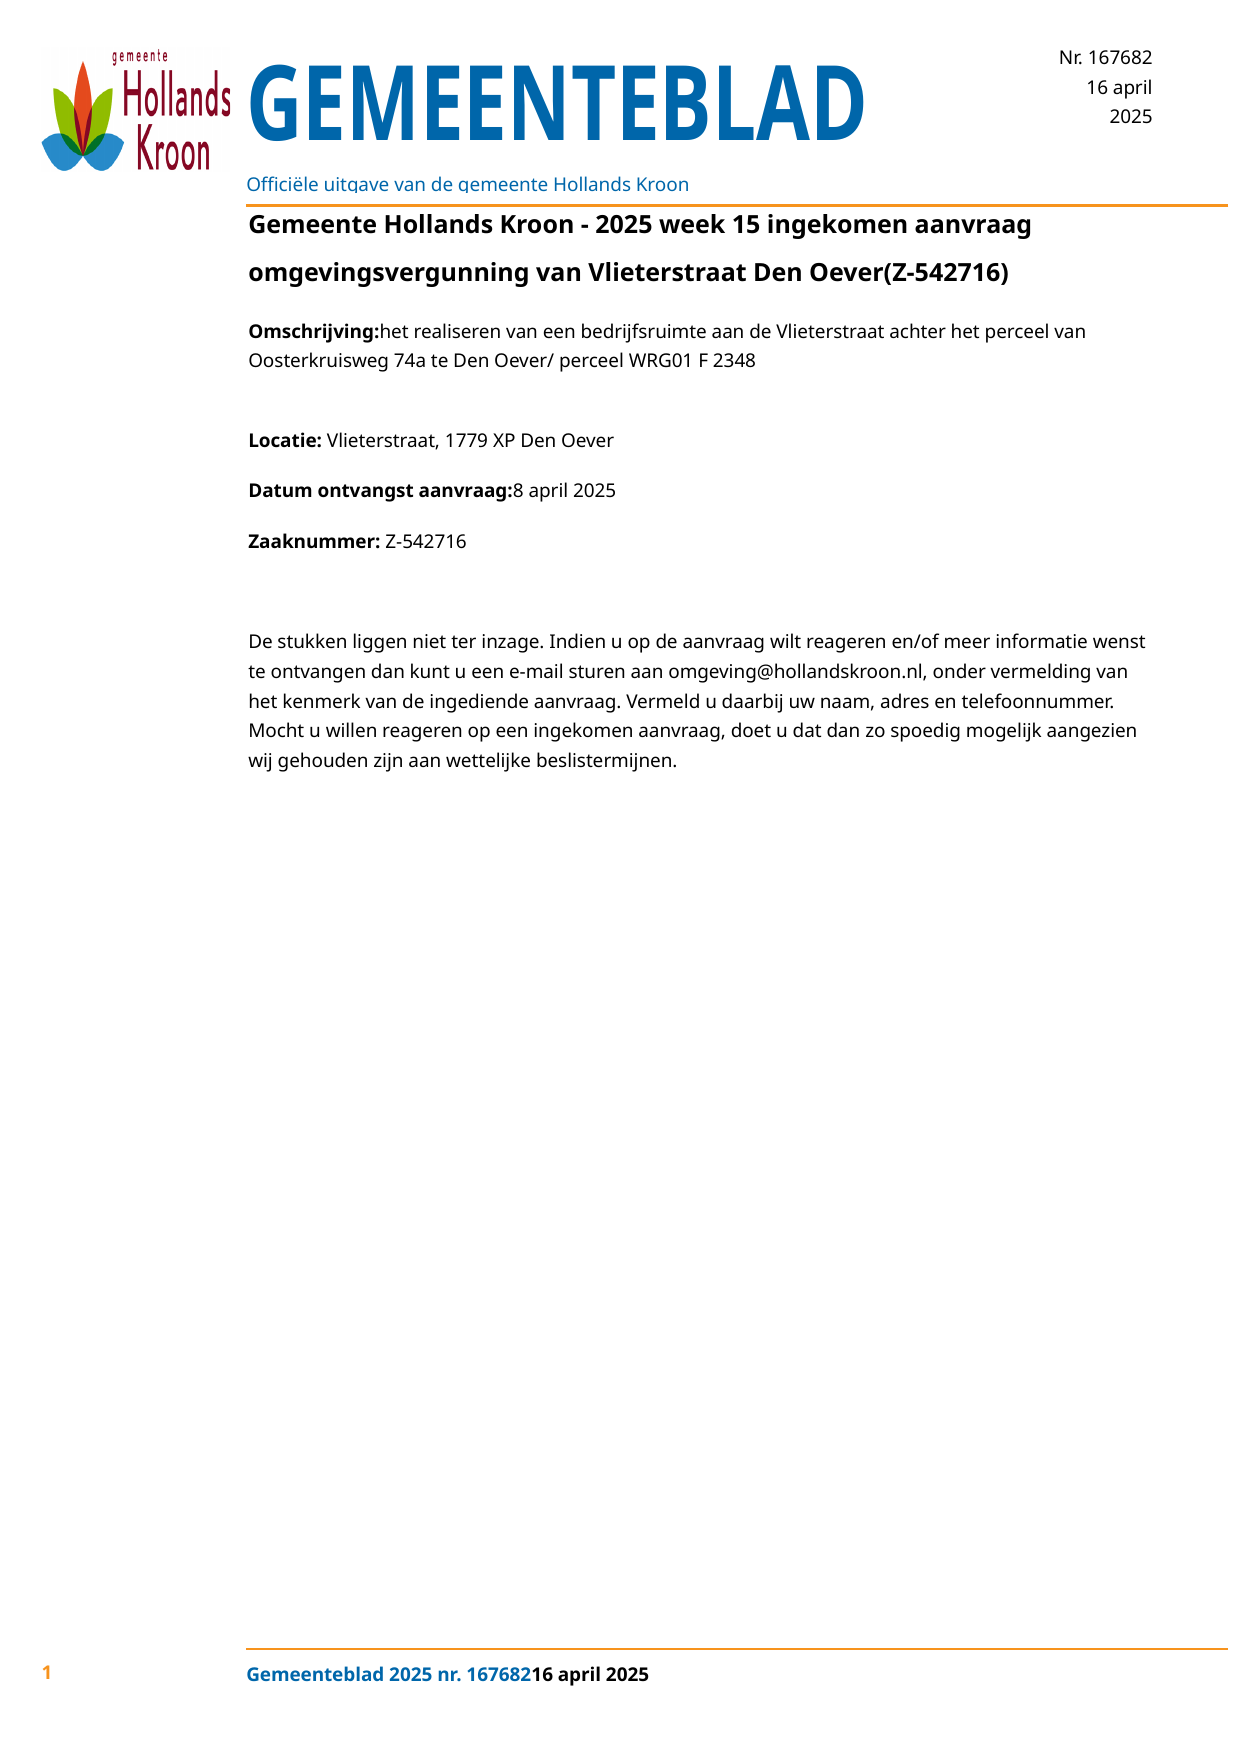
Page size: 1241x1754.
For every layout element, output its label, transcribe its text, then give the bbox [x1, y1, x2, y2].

text Zaaknummer: Z-542716 [248, 528, 1152, 553]
table_header [248, 398, 1152, 424]
text Datum ontvangst aanvraag:8 april 2025 [248, 477, 1152, 503]
text Gemeente Hollands Kroon - 2025 week 15 ingekomen aanvraag omgevingsvergunning van Vlieterstraat Den Oever(Z-542716) [248, 207, 1152, 288]
text Locatie: Vlieterstraat, 1779 XP Den Oever [248, 427, 1152, 453]
picture [41, 47, 231, 172]
text De stukken liggen niet ter inzage. Indien u op de aanvraag wilt reageren en/of meer informatie wenst te ontvangen dan kunt u een e-mail sturen aan omgeving@hollandskroon.nl, onder vermelding van het kenmerk van de ingediende aanvraag. Vermeld u daarbij uw naam, adres en telefoonnummer. Mocht u willen reageren op een ingekomen aanvraag, doet u dat dan zo spoedig mogelijk aangezien wij gehouden zijn aan wettelijke beslistermijnen. [248, 629, 1152, 773]
text Omschrijving:het realiseren van een bedrijfsruimte aan de Vlieterstraat achter het perceel van Oosterkruisweg 74a te Den Oever/ perceel WRG01 F 2348 [248, 318, 1152, 373]
